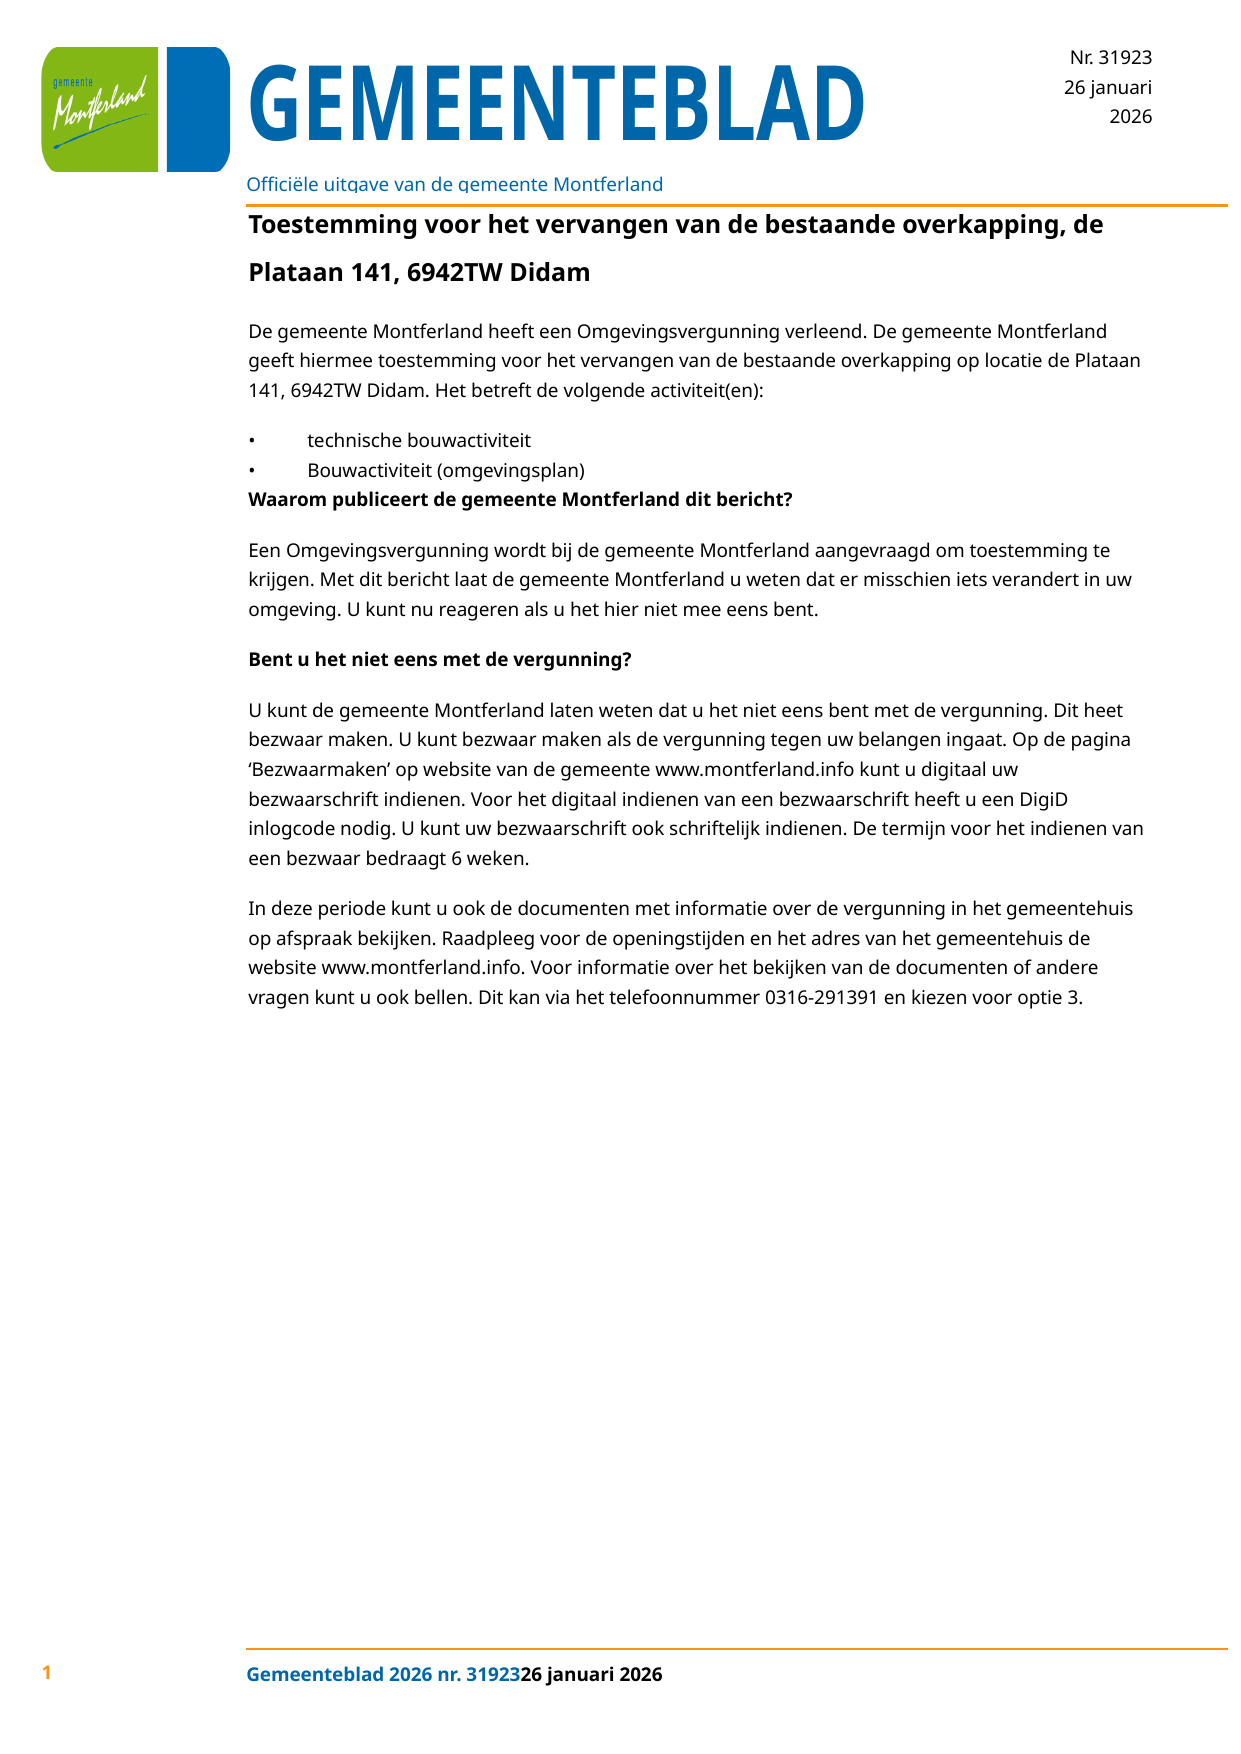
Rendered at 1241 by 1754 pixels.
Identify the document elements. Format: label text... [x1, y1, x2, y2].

text U kunt de gemeente Montferland laten weten dat u het niet eens bent met de vergunning. Dit heet bezwaar maken. U kunt bezwaar maken als de vergunning tegen uw belangen ingaat. Op de pagina ‘Bezwaarmaken’ op website van de gemeente www.montferland.info kunt u digitaal uw bezwaarschrift indienen. Voor het digitaal indienen van een bezwaarschrift heeft u een DigiD inlogcode nodig. U kunt uw bezwaarschrift ook schriftelijk indienen. De termijn voor het indienen van een bezwaar bedraagt 6 weken. [248, 697, 1152, 871]
text De gemeente Montferland heeft een Omgevingsvergunning verleend. De gemeente Montferland geeft hiermee toestemming voor het vervangen van de bestaande overkapping op locatie de Plataan 141, 6942TW Didam. Het betreft de volgende activiteit(en): [248, 318, 1152, 403]
list technische bouwactiviteit [248, 427, 1152, 453]
text Bent u het niet eens met de vergunning? [248, 647, 1152, 672]
list Bouwactiviteit (omgevingsplan) [248, 457, 1152, 483]
picture [41, 47, 231, 172]
text In deze periode kunt u ook de documenten met informatie over de vergunning in het gemeentehuis op afspraak bekijken. Raadpleeg voor de openingstijden en het adres van het gemeentehuis de website www.montferland.info. Voor informatie over het bekijken van de documenten of andere vragen kunt u ook bellen. Dit kan via het telefoonnummer 0316-291391 en kiezen voor optie 3. [248, 895, 1152, 1010]
text Een Omgevingsvergunning wordt bij de gemeente Montferland aangevraagd om toestemming te krijgen. Met dit bericht laat de gemeente Montferland u weten dat er misschien iets verandert in uw omgeving. U kunt nu reageren als u het hier niet mee eens bent. [248, 537, 1152, 622]
text Toestemming voor het vervangen van de bestaande overkapping, de Plataan 141, 6942TW Didam [248, 207, 1152, 288]
text Waarom publiceert de gemeente Montferland dit bericht? [248, 487, 1152, 512]
